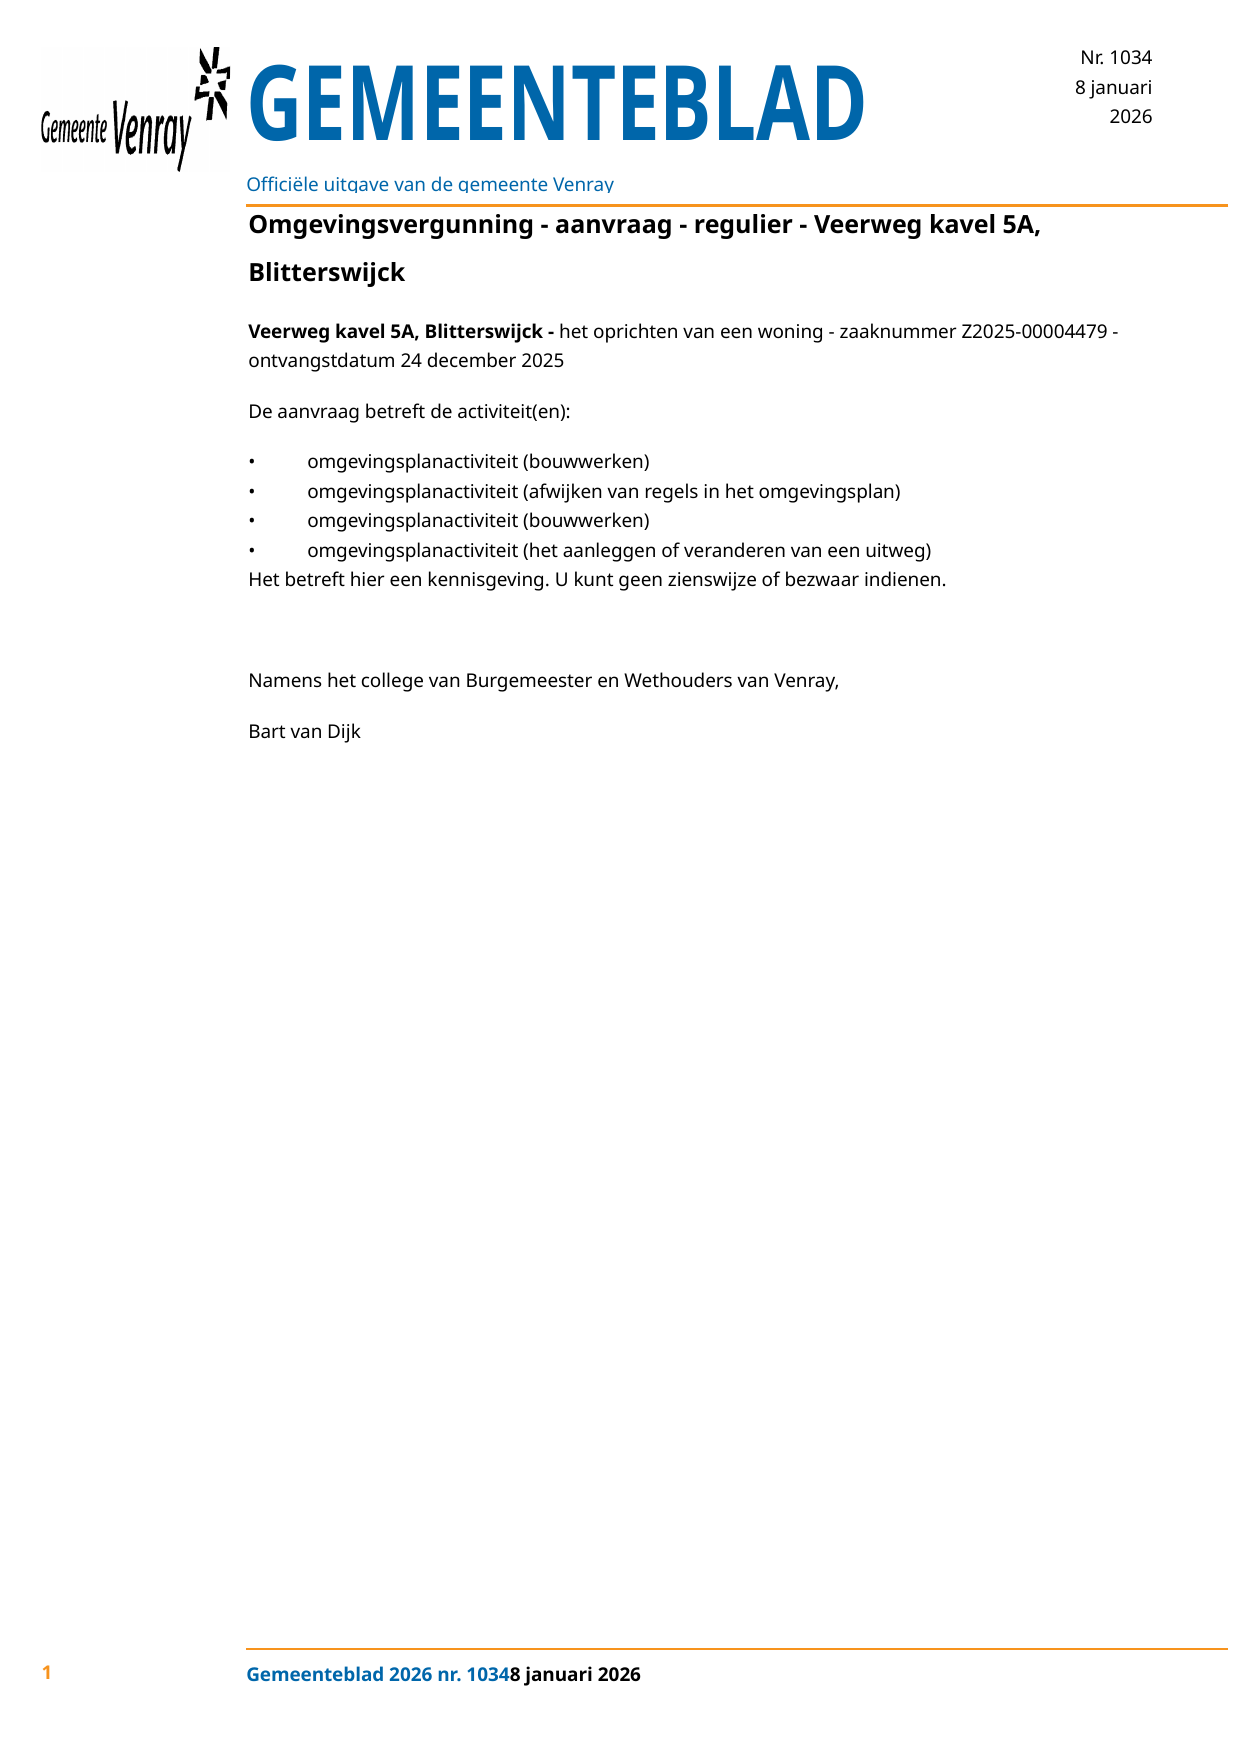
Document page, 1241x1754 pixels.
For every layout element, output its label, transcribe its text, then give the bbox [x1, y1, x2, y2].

text De aanvraag betreft de activiteit(en): [248, 398, 1152, 424]
text Namens het college van Burgemeester en Wethouders van Venray, [248, 667, 1152, 693]
text Omgevingsvergunning - aanvraag - regulier - Veerweg kavel 5A, Blitterswijck [248, 207, 1152, 288]
text Veerweg kavel 5A, Blitterswijck - het oprichten van een woning - zaaknummer Z2025-00004479 - ontvangstdatum 24 december 2025 [248, 318, 1152, 373]
list omgevingsplanactiviteit (bouwwerken) [248, 448, 1152, 474]
picture [41, 47, 231, 172]
list omgevingsplanactiviteit (het aanleggen of veranderen van een uitweg) [248, 537, 1152, 563]
list omgevingsplanactiviteit (bouwwerken) [248, 507, 1152, 533]
list omgevingsplanactiviteit (afwijken van regels in het omgevingsplan) [248, 478, 1152, 504]
text Het betreft hier een kennisgeving. U kunt geen zienswijze of bezwaar indienen. [248, 567, 1152, 592]
text Bart van Dijk [248, 718, 1152, 744]
